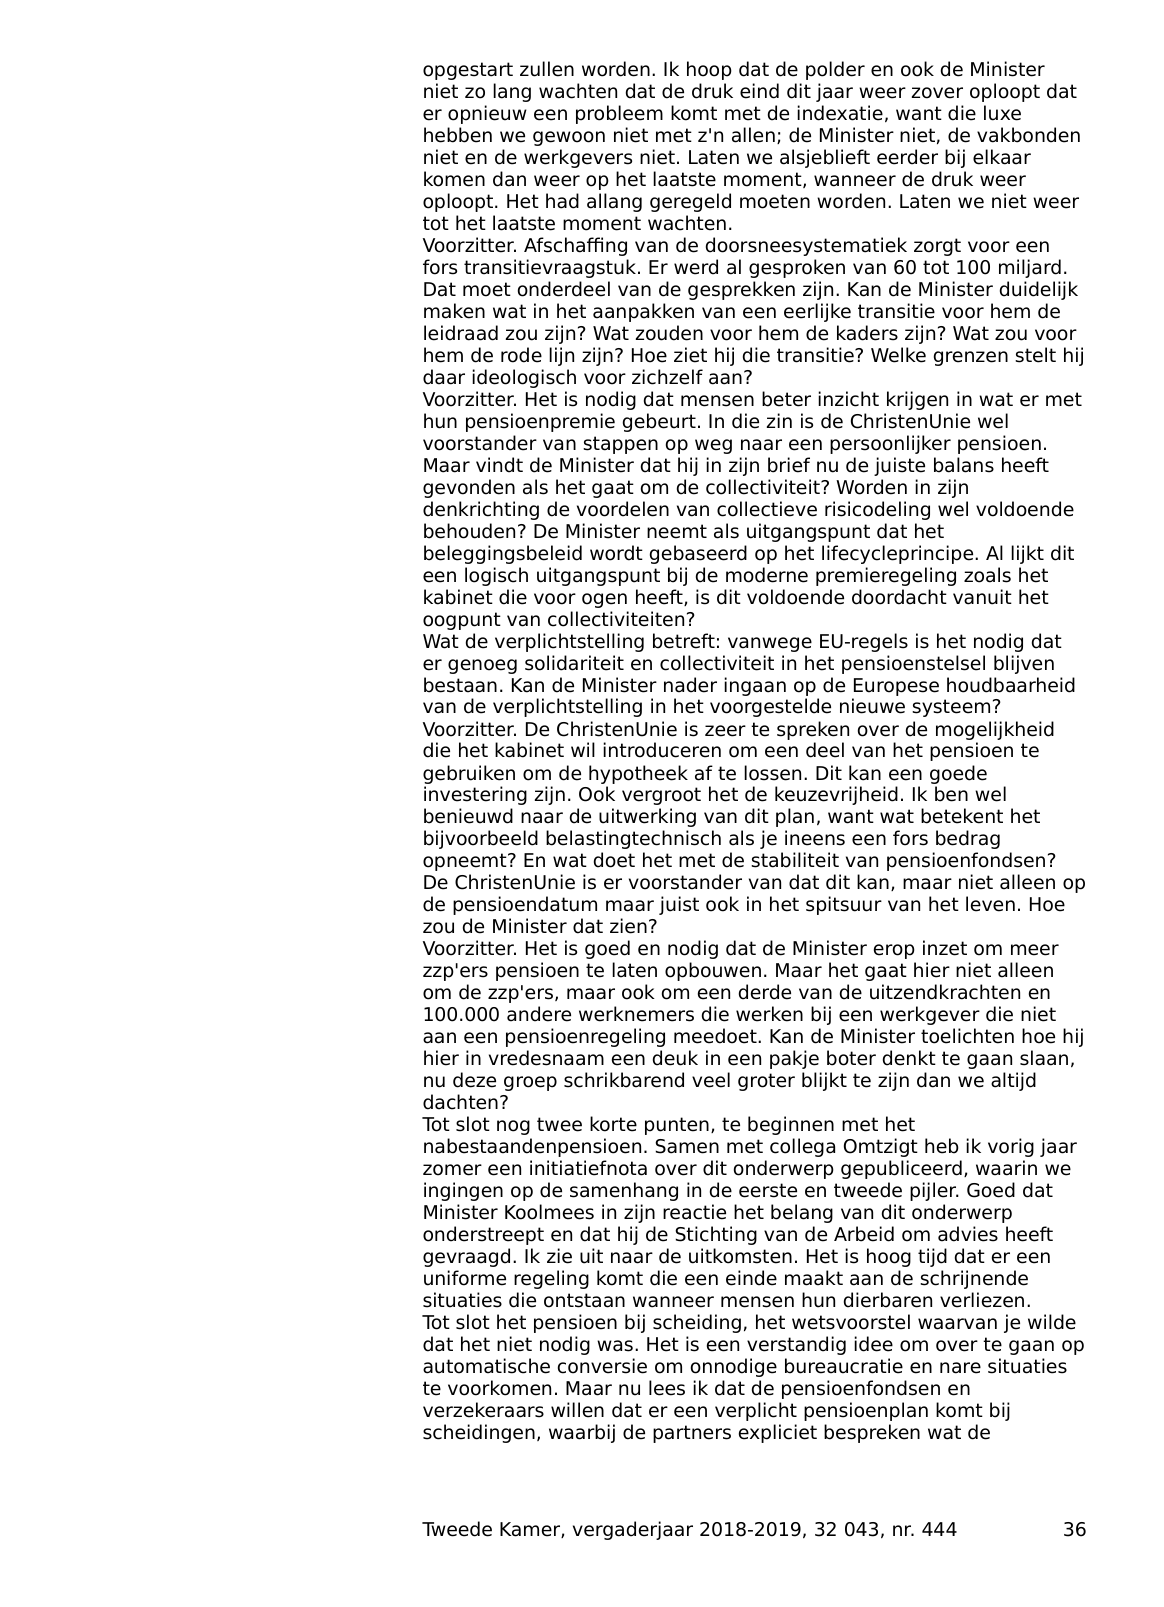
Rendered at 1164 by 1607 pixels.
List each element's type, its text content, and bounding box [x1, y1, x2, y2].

text opgestart zullen worden. Ik hoop dat de polder en ook de Minister niet zo lang wachten dat de druk eind dit jaar weer zover oploopt dat er opnieuw een probleem komt met de indexatie, want die luxe hebben we gewoon niet met z'n allen; de Minister niet, de vakbonden niet en de werkgevers niet. Laten we alsjeblieft eerder bij elkaar komen dan weer op het laatste moment, wanneer de druk weer oploopt. Het had allang geregeld moeten worden. Laten we niet weer tot het laatste moment wachten. [422, 59, 1087, 235]
text Voorzitter. De ChristenUnie is zeer te spreken over de mogelijkheid die het kabinet wil introduceren om een deel van het pensioen te gebruiken om de hypotheek af te lossen. Dit kan een goede investering zijn. Ook vergroot het de keuzevrijheid. Ik ben wel benieuwd naar de uitwerking van dit plan, want wat betekent het bijvoorbeeld belastingtechnisch als je ineens een fors bedrag opneemt? En wat doet het met de stabiliteit van pensioenfondsen? De ChristenUnie is er voorstander van dat dit kan, maar niet alleen op de pensioendatum maar juist ook in het spitsuur van het leven. Hoe zou de Minister dat zien? [422, 718, 1087, 938]
text Tot slot nog twee korte punten, te beginnen met het nabestaandenpensioen. Samen met collega Omtzigt heb ik vorig jaar zomer een initiatiefnota over dit onderwerp gepubliceerd, waarin we ingingen op de samenhang in de eerste en tweede pijler. Goed dat Minister Koolmees in zijn reactie het belang van dit onderwerp onderstreept en dat hij de Stichting van de Arbeid om advies heeft gevraagd. Ik zie uit naar de uitkomsten. Het is hoog tijd dat er een uniforme regeling komt die een einde maakt aan de schrijnende situaties die ontstaan wanneer mensen hun dierbaren verliezen. [422, 1114, 1087, 1312]
text Voorzitter. Afschaffing van de doorsneesystematiek zorgt voor een fors transitievraagstuk. Er werd al gesproken van 60 tot 100 miljard. Dat moet onderdeel van de gesprekken zijn. Kan de Minister duidelijk maken wat in het aanpakken van een eerlijke transitie voor hem de leidraad zou zijn? Wat zouden voor hem de kaders zijn? Wat zou voor hem de rode lijn zijn? Hoe ziet hij die transitie? Welke grenzen stelt hij daar ideologisch voor zichzelf aan? [422, 235, 1087, 389]
text Tot slot het pensioen bij scheiding, het wetsvoorstel waarvan je wilde dat het niet nodig was. Het is een verstandig idee om over te gaan op automatische conversie om onnodige bureaucratie en nare situaties te voorkomen. Maar nu lees ik dat de pensioenfondsen en verzekeraars willen dat er een verplicht pensioenplan komt bij scheidingen, waarbij de partners expliciet bespreken wat de [422, 1312, 1087, 1444]
text Voorzitter. Het is goed en nodig dat de Minister erop inzet om meer zzp'ers pensioen te laten opbouwen. Maar het gaat hier niet alleen om de zzp'ers, maar ook om een derde van de uitzendkrachten en 100.000 andere werknemers die werken bij een werkgever die niet aan een pensioenregeling meedoet. Kan de Minister toelichten hoe hij hier in vredesnaam een deuk in een pakje boter denkt te gaan slaan, nu deze groep schrikbarend veel groter blijkt te zijn dan we altijd dachten? [422, 938, 1087, 1114]
text Voorzitter. Het is nodig dat mensen beter inzicht krijgen in wat er met hun pensioenpremie gebeurt. In die zin is de ChristenUnie wel voorstander van stappen op weg naar een persoonlijker pensioen. Maar vindt de Minister dat hij in zijn brief nu de juiste balans heeft gevonden als het gaat om de collectiviteit? Worden in zijn denkrichting de voordelen van collectieve risicodeling wel voldoende behouden? De Minister neemt als uitgangspunt dat het beleggingsbeleid wordt gebaseerd op het lifecycleprincipe. Al lijkt dit een logisch uitgangspunt bij de moderne premieregeling zoals het kabinet die voor ogen heeft, is dit voldoende doordacht vanuit het oogpunt van collectiviteiten? [422, 389, 1087, 631]
text Wat de verplichtstelling betreft: vanwege EU-regels is het nodig dat er genoeg solidariteit en collectiviteit in het pensioenstelsel blijven bestaan. Kan de Minister nader ingaan op de Europese houdbaarheid van de verplichtstelling in het voorgestelde nieuwe systeem? [422, 631, 1087, 718]
